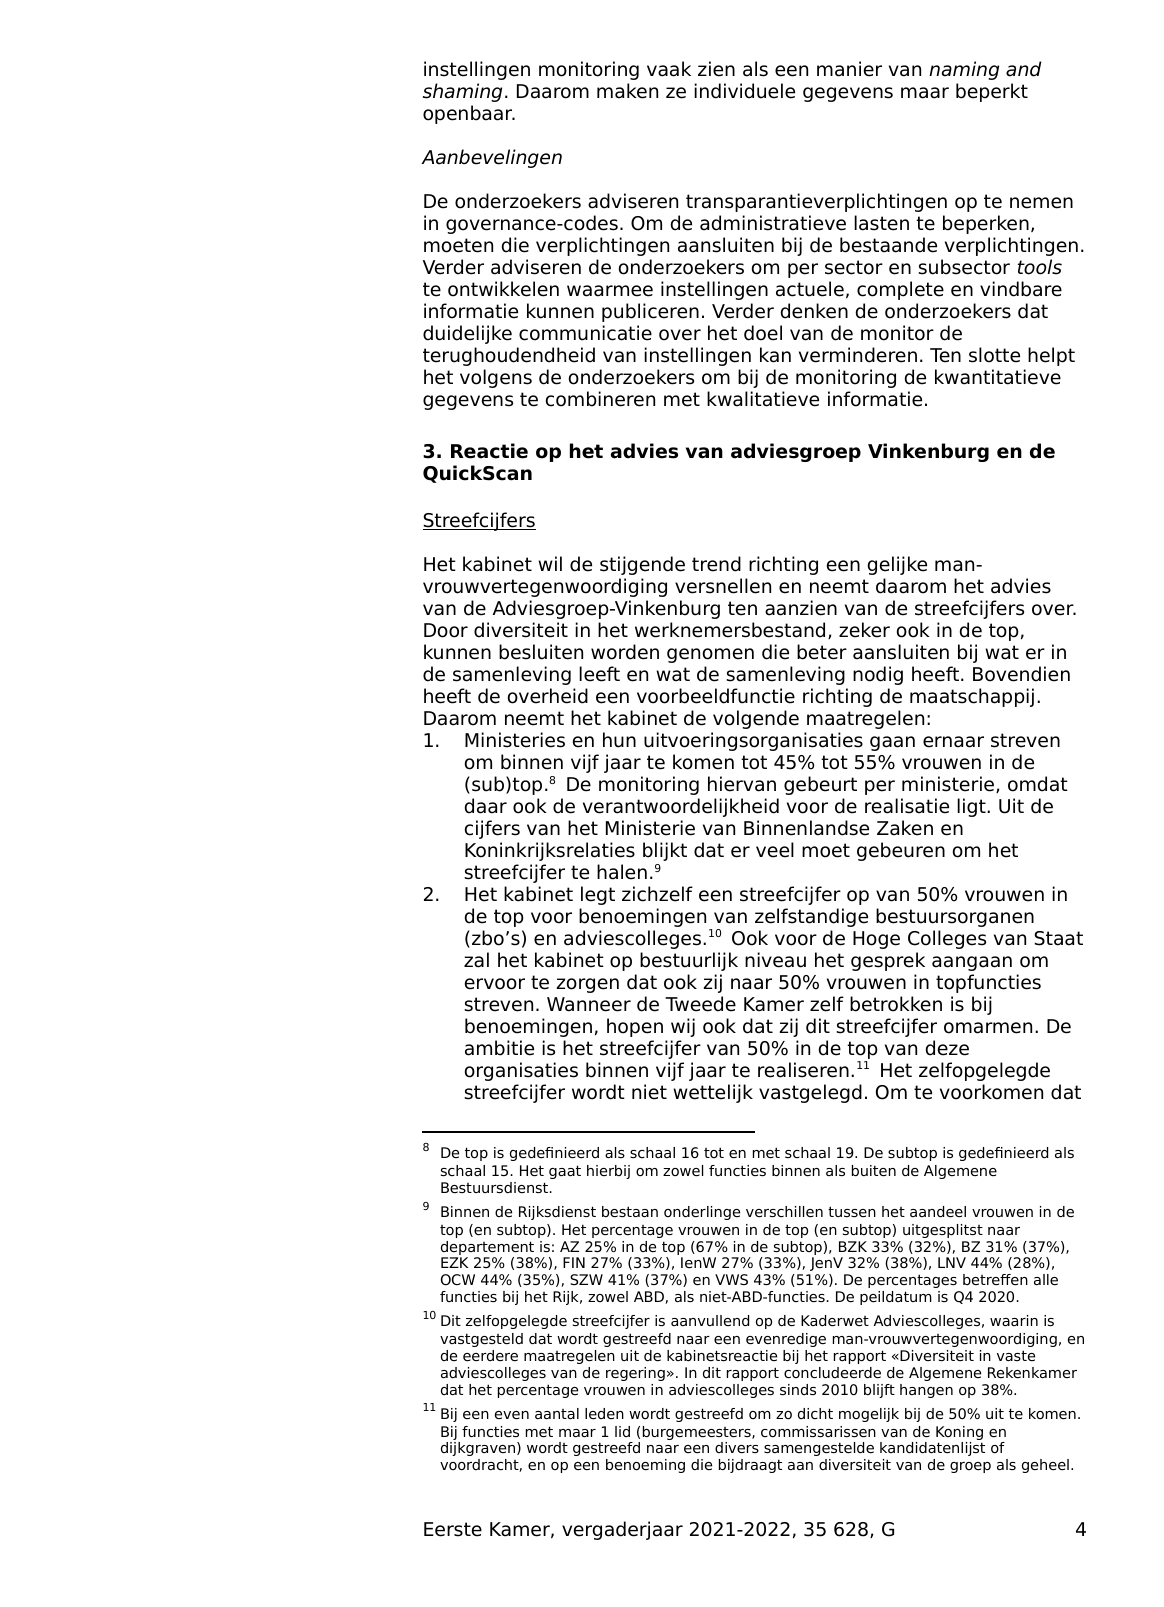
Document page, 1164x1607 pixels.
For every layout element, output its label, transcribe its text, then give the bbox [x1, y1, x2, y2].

subtitle 3. Reactie op het advies van adviesgroep Vinkenburg en de QuickScan [422, 441, 1087, 485]
subtitle Aanbevelingen [422, 147, 1087, 169]
text Dit zelfopgelegde streefcijfer is aanvullend op de Kaderwet Adviescolleges, waarin is vastgesteld dat wordt gestreefd naar een evenredige man-vrouwvertegenwoordiging, en de eerdere maatregelen uit de kabinetsreactie bij het rapport «Diversiteit in vaste adviescolleges van de regering». In dit rapport concludeerde de Algemene Rekenkamer dat het percentage vrouwen in adviescolleges sinds 2010 blijft hangen op 38%. [422, 1309, 1087, 1399]
text Het kabinet wil de stijgende trend richting een gelijke man-vrouwvertegenwoordiging versnellen en neemt daarom het advies van de Adviesgroep-Vinkenburg ten aanzien van de streefcijfers over. Door diversiteit in het werknemersbestand, zeker ook in de top, kunnen besluiten worden genomen die beter aansluiten bij wat er in de samenleving leeft en wat de samenleving nodig heeft. Bovendien heeft de overheid een voorbeeldfunctie richting de maatschappij. Daarom neemt het kabinet de volgende maatregelen: [422, 554, 1087, 730]
text 2. Het kabinet legt zichzelf een streefcijfer op van 50% vrouwen in de top voor benoemingen van zelfstandige bestuursorganen (zbo’s) en adviescolleges. Ook voor de Hoge Colleges van Staat zal het kabinet op bestuurlijk niveau het gesprek aangaan om ervoor te zorgen dat ook zij naar 50% vrouwen in topfuncties streven. Wanneer de Tweede Kamer zelf betrokken is bij benoemingen, hopen wij ook dat zij dit streefcijfer omarmen. De ambitie is het streefcijfer van 50% in de top van deze organisaties binnen vijf jaar te realiseren. Het zelfopgelegde streefcijfer wordt niet wettelijk vastgelegd. Om te voorkomen dat [422, 884, 1087, 1104]
subtitle Streefcijfers [422, 510, 1087, 532]
text De top is gedefinieerd als schaal 16 tot en met schaal 19. De subtop is gedefinieerd als schaal 15. Het gaat hierbij om zowel functies binnen als buiten de Algemene Bestuursdienst. [422, 1141, 1087, 1197]
text instellingen monitoring vaak zien als een manier van naming and shaming. Daarom maken ze individuele gegevens maar beperkt openbaar. [422, 59, 1087, 125]
text Bij een even aantal leden wordt gestreefd om zo dicht mogelijk bij de 50% uit te komen. Bij functies met maar 1 lid (burgemeesters, commissarissen van de Koning en dijkgraven) wordt gestreefd naar een divers samengestelde kandidatenlijst of voordracht, en op een benoeming die bijdraagt aan diversiteit van de groep als geheel. [422, 1402, 1087, 1474]
text 1. Ministeries en hun uitvoeringsorganisaties gaan ernaar streven om binnen vijf jaar te komen tot 45% tot 55% vrouwen in de (sub)top. De monitoring hiervan gebeurt per ministerie, omdat daar ook de verantwoordelijkheid voor de realisatie ligt. Uit de cijfers van het Ministerie van Binnenlandse Zaken en Koninkrijksrelaties blijkt dat er veel moet gebeuren om het streefcijfer te halen. [422, 730, 1087, 884]
text Binnen de Rijksdienst bestaan onderlinge verschillen tussen het aandeel vrouwen in de top (en subtop). Het percentage vrouwen in de top (en subtop) uitgesplitst naar departement is: AZ 25% in de top (67% in de subtop), BZK 33% (32%), BZ 31% (37%), EZK 25% (38%), FIN 27% (33%), IenW 27% (33%), JenV 32% (38%), LNV 44% (28%), OCW 44% (35%), SZW 41% (37%) en VWS 43% (51%). De percentages betreffen alle functies bij het Rijk, zowel ABD, als niet-ABD-functies. De peildatum is Q4 2020. [422, 1200, 1087, 1306]
text De onderzoekers adviseren transparantieverplichtingen op te nemen in governance-codes. Om de administratieve lasten te beperken, moeten die verplichtingen aansluiten bij de bestaande verplichtingen. Verder adviseren de onderzoekers om per sector en subsector tools te ontwikkelen waarmee instellingen actuele, complete en vindbare informatie kunnen publiceren. Verder denken de onderzoekers dat duidelijke communicatie over het doel van de monitor de terughoudendheid van instellingen kan verminderen. Ten slotte helpt het volgens de onderzoekers om bij de monitoring de kwantitatieve gegevens te combineren met kwalitatieve informatie. [422, 191, 1087, 411]
